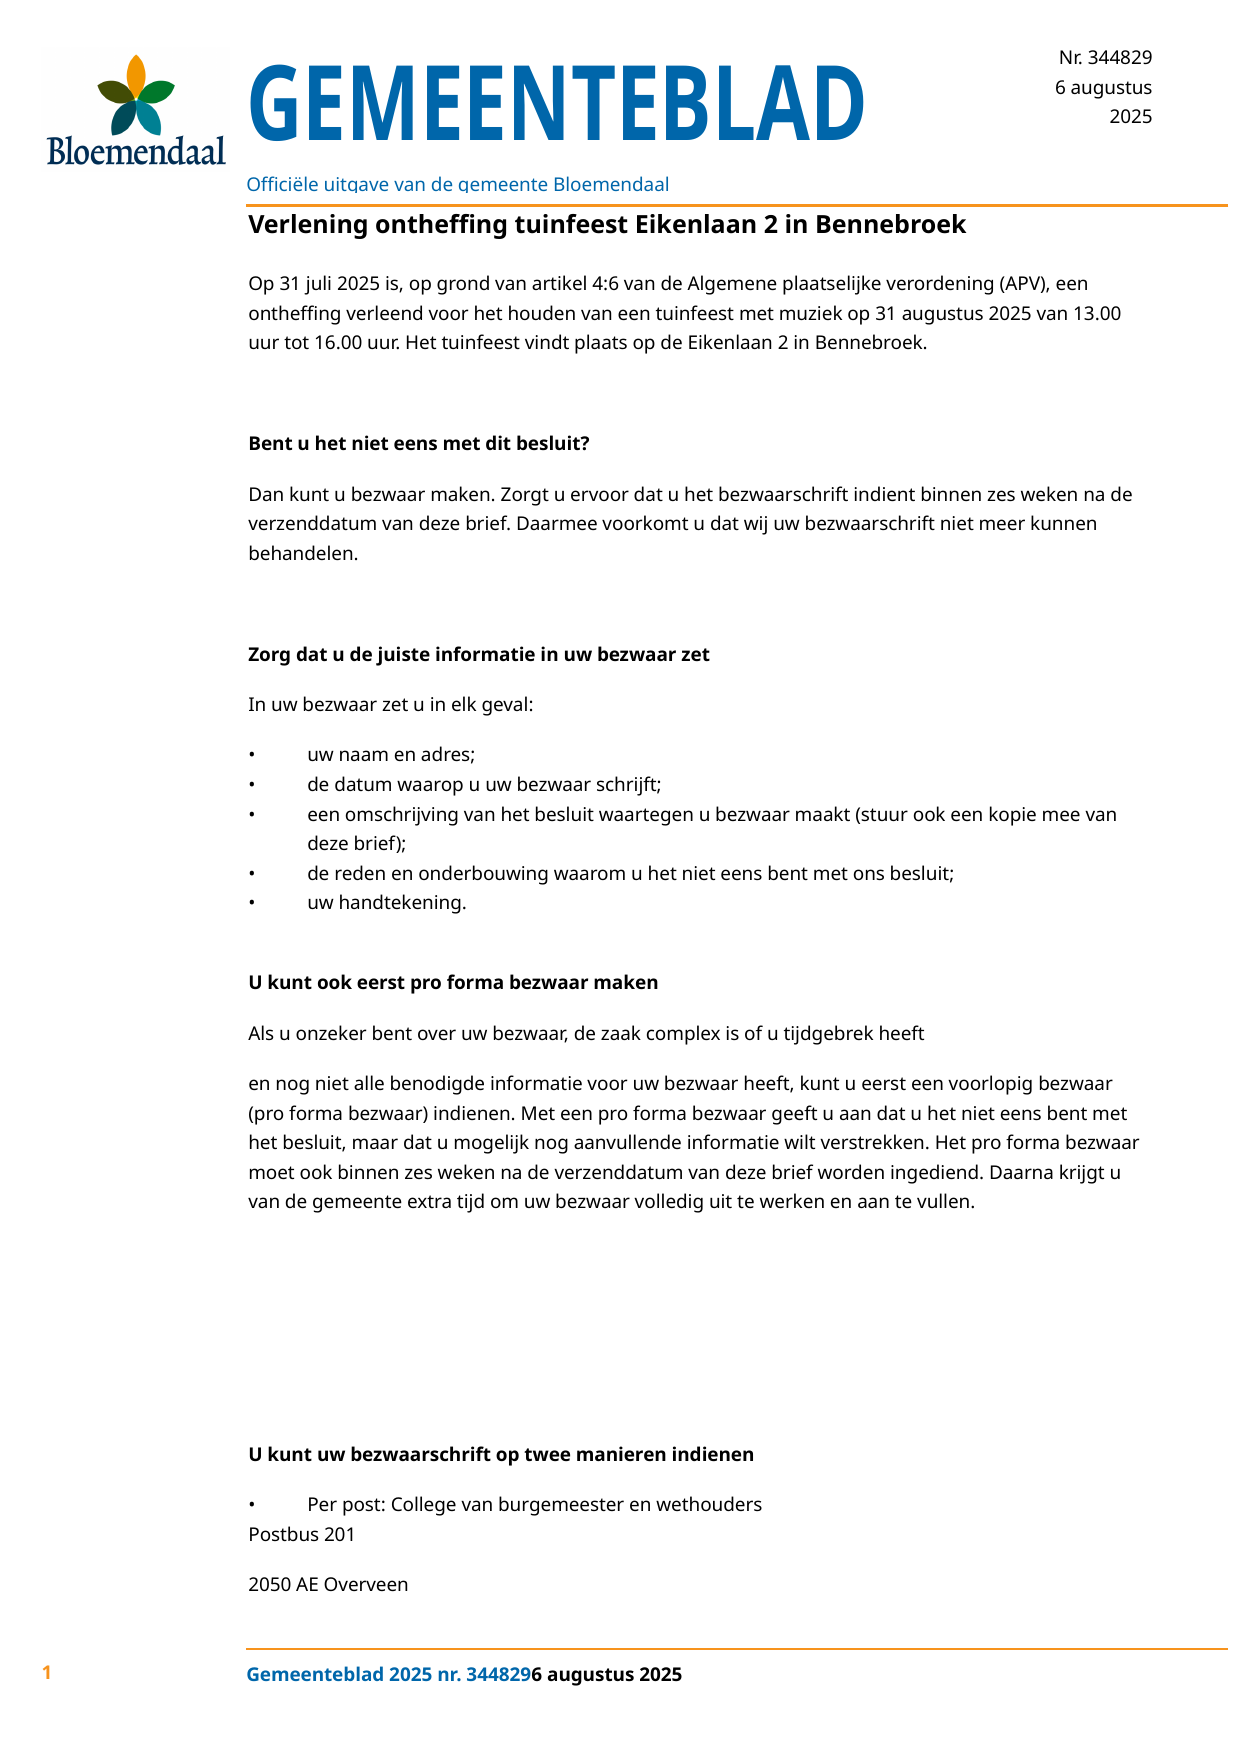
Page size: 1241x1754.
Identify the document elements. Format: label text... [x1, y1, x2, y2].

text 2050 AE Overveen [248, 1571, 1152, 1597]
list uw naam en adres; [248, 742, 1152, 767]
picture [41, 47, 231, 172]
text Bent u het niet eens met dit besluit? [248, 430, 1152, 456]
text Postbus 201 [248, 1521, 1152, 1546]
list Per post: College van burgemeester en wethouders [248, 1491, 1152, 1517]
text Als u onzeker bent over uw bezwaar, de zaak complex is of u tijdgebrek heeft [248, 1020, 1152, 1046]
text U kunt ook eerst pro forma bezwaar maken [248, 969, 1152, 995]
text Dan kunt u bezwaar maken. Zorgt u ervoor dat u het bezwaarschrift indient binnen zes weken na de verzenddatum van deze brief. Daarmee voorkomt u dat wij uw bezwaarschrift niet meer kunnen behandelen. [248, 481, 1152, 566]
text Verlening ontheffing tuinfeest Eikenlaan 2 in Bennebroek [248, 207, 1152, 241]
list de datum waarop u uw bezwaar schrijft; [248, 771, 1152, 797]
text U kunt uw bezwaarschrift op twee manieren indienen [248, 1441, 1152, 1466]
list uw handtekening. [248, 889, 1152, 915]
list de reden en onderbouwing waarom u het niet eens bent met ons besluit; [248, 860, 1152, 886]
text en nog niet alle benodigde informatie voor uw bezwaar heeft, kunt u eerst een voorlopig bezwaar (pro forma bezwaar) indienen. Met een pro forma bezwaar geeft u aan dat u het niet eens bent met het besluit, maar dat u mogelijk nog aanvullende informatie wilt verstrekken. Het pro forma bezwaar moet ook binnen zes weken na de verzenddatum van deze brief worden ingediend. Daarna krijgt u van de gemeente extra tijd om uw bezwaar volledig uit te werken en aan te vullen. [248, 1070, 1152, 1214]
list een omschrijving van het besluit waartegen u bezwaar maakt (stuur ook een kopie mee van deze brief); [248, 801, 1152, 856]
text Zorg dat u de juiste informatie in uw bezwaar zet [248, 641, 1152, 666]
text In uw bezwaar zet u in elk geval: [248, 691, 1152, 717]
text Op 31 juli 2025 is, op grond van artikel 4:6 van de Algemene plaatselijke verordening (APV), een ontheffing verleend voor het houden van een tuinfeest met muziek op 31 augustus 2025 van 13.00 uur tot 16.00 uur. Het tuinfeest vindt plaats op de Eikenlaan 2 in Bennebroek. [248, 270, 1152, 355]
